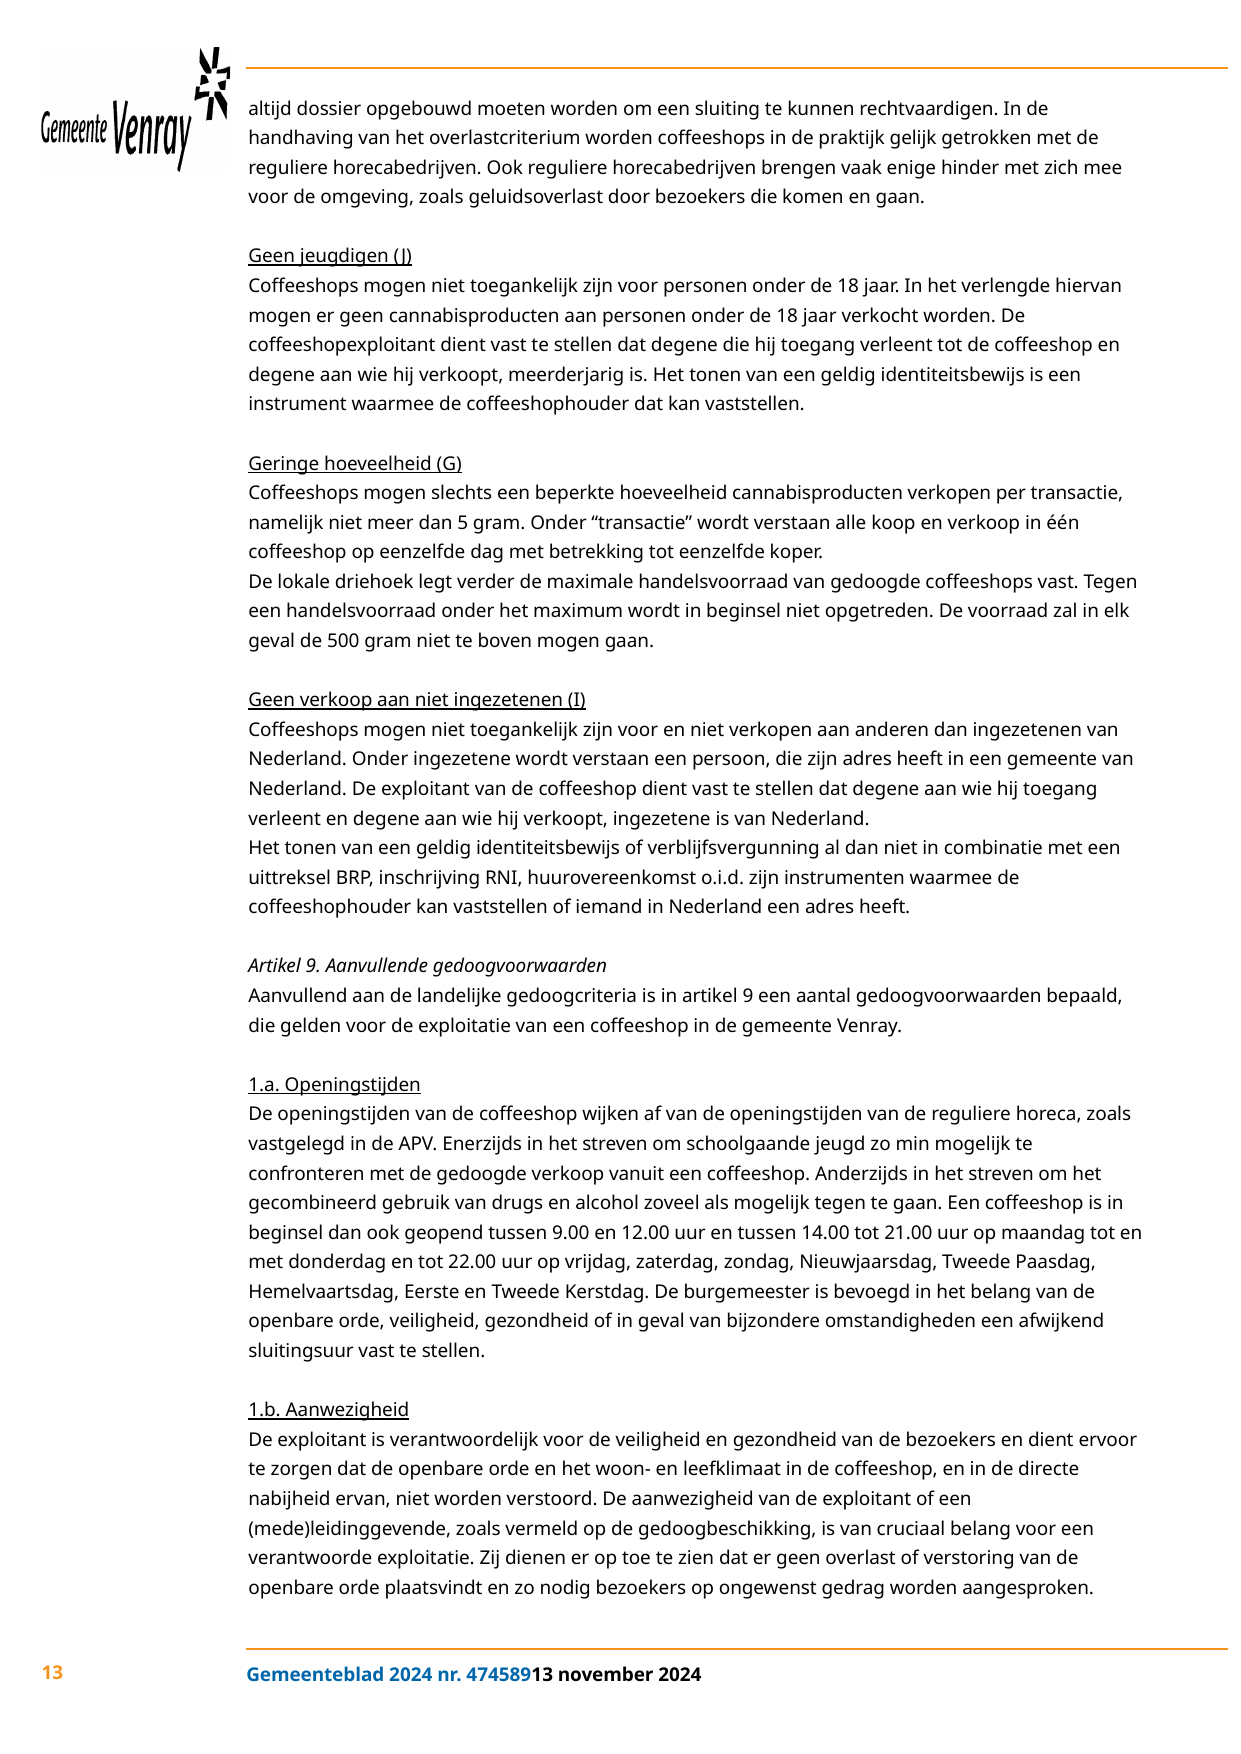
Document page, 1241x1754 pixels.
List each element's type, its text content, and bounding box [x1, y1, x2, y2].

text Artikel 9. Aanvullende gedoogvoorwaarden [248, 953, 1152, 978]
text Coffeeshops mogen niet toegankelijk zijn voor personen onder de 18 jaar. In het verlengde hiervan mogen er geen cannabisproducten aan personen onder de 18 jaar verkocht worden. De coffeeshopexploitant dient vast te stellen dat degene die hij toegang verleent tot de coffeeshop en degene aan wie hij verkoopt, meerderjarig is. Het tonen van een geldig identiteitsbewijs is een instrument waarmee de coffeeshophouder dat kan vaststellen. [248, 272, 1152, 416]
text Geringe hoeveelheid (G) [248, 450, 1152, 476]
text De openingstijden van de coffeeshop wijken af van de openingstijden van de reguliere horeca, zoals vastgelegd in de APV. Enerzijds in het streven om schoolgaande jeugd zo min mogelijk te confronteren met de gedoogde verkoop vanuit een coffeeshop. Anderzijds in het streven om het gecombineerd gebruik van drugs en alcohol zoveel als mogelijk tegen te gaan. Een coffeeshop is in beginsel dan ook geopend tussen 9.00 en 12.00 uur en tussen 14.00 tot 21.00 uur op maandag tot en met donderdag en tot 22.00 uur op vrijdag, zaterdag, zondag, Nieuwjaarsdag, Tweede Paasdag, Hemelvaartsdag, Eerste en Tweede Kerstdag. De burgemeester is bevoegd in het belang van de openbare orde, veiligheid, gezondheid of in geval van bijzondere omstandigheden een afwijkend sluitingsuur vast te stellen. [248, 1101, 1152, 1363]
text Geen verkoop aan niet ingezetenen (I) [248, 686, 1152, 712]
text 1.a. Openingstijden [248, 1071, 1152, 1097]
picture [41, 47, 231, 172]
text 1.b. Aanwezigheid [248, 1396, 1152, 1422]
text Het tonen van een geldig identiteitsbewijs of verblijfsvergunning al dan niet in combinatie met een uittreksel BRP, inschrijving RNI, huurovereenkomst o.i.d. zijn instrumenten waarmee de coffeeshophouder kan vaststellen of iemand in Nederland een adres heeft. [248, 834, 1152, 919]
text Coffeeshops mogen niet toegankelijk zijn voor en niet verkopen aan anderen dan ingezetenen van Nederland. Onder ingezetene wordt verstaan een persoon, die zijn adres heeft in een gemeente van Nederland. De exploitant van de coffeeshop dient vast te stellen dat degene aan wie hij toegang verleent en degene aan wie hij verkoopt, ingezetene is van Nederland. [248, 716, 1152, 831]
text Geen jeugdigen (J) [248, 243, 1152, 268]
text De exploitant is verantwoordelijk voor de veiligheid en gezondheid van de bezoekers en dient ervoor te zorgen dat de openbare orde en het woon- en leefklimaat in de coffeeshop, en in de directe nabijheid ervan, niet worden verstoord. De aanwezigheid van de exploitant of een (mede)leidinggevende, zoals vermeld op de gedoogbeschikking, is van cruciaal belang voor een verantwoorde exploitatie. Zij dienen er op toe te zien dat er geen overlast of verstoring van de openbare orde plaatsvindt en zo nodig bezoekers op ongewenst gedrag worden aangesproken. [248, 1426, 1152, 1600]
text De lokale driehoek legt verder de maximale handelsvoorraad van gedoogde coffeeshops vast. Tegen een handelsvoorraad onder het maximum wordt in beginsel niet opgetreden. De voorraad zal in elk geval de 500 gram niet te boven mogen gaan. [248, 568, 1152, 653]
text Aanvullend aan de landelijke gedoogcriteria is in artikel 9 een aantal gedoogvoorwaarden bepaald, die gelden voor de exploitatie van een coffeeshop in de gemeente Venray. [248, 982, 1152, 1038]
text Coffeeshops mogen slechts een beperkte hoeveelheid cannabisproducten verkopen per transactie, namelijk niet meer dan 5 gram. Onder “transactie” wordt verstaan alle koop en verkoop in één coffeeshop op eenzelfde dag met betrekking tot eenzelfde koper. [248, 479, 1152, 564]
text altijd dossier opgebouwd moeten worden om een sluiting te kunnen rechtvaardigen. In de handhaving van het overlastcriterium worden coffeeshops in de praktijk gelijk getrokken met de reguliere horecabedrijven. Ook reguliere horecabedrijven brengen vaak enige hinder met zich mee voor de omgeving, zoals geluidsoverlast door bezoekers die komen en gaan. [248, 95, 1152, 209]
